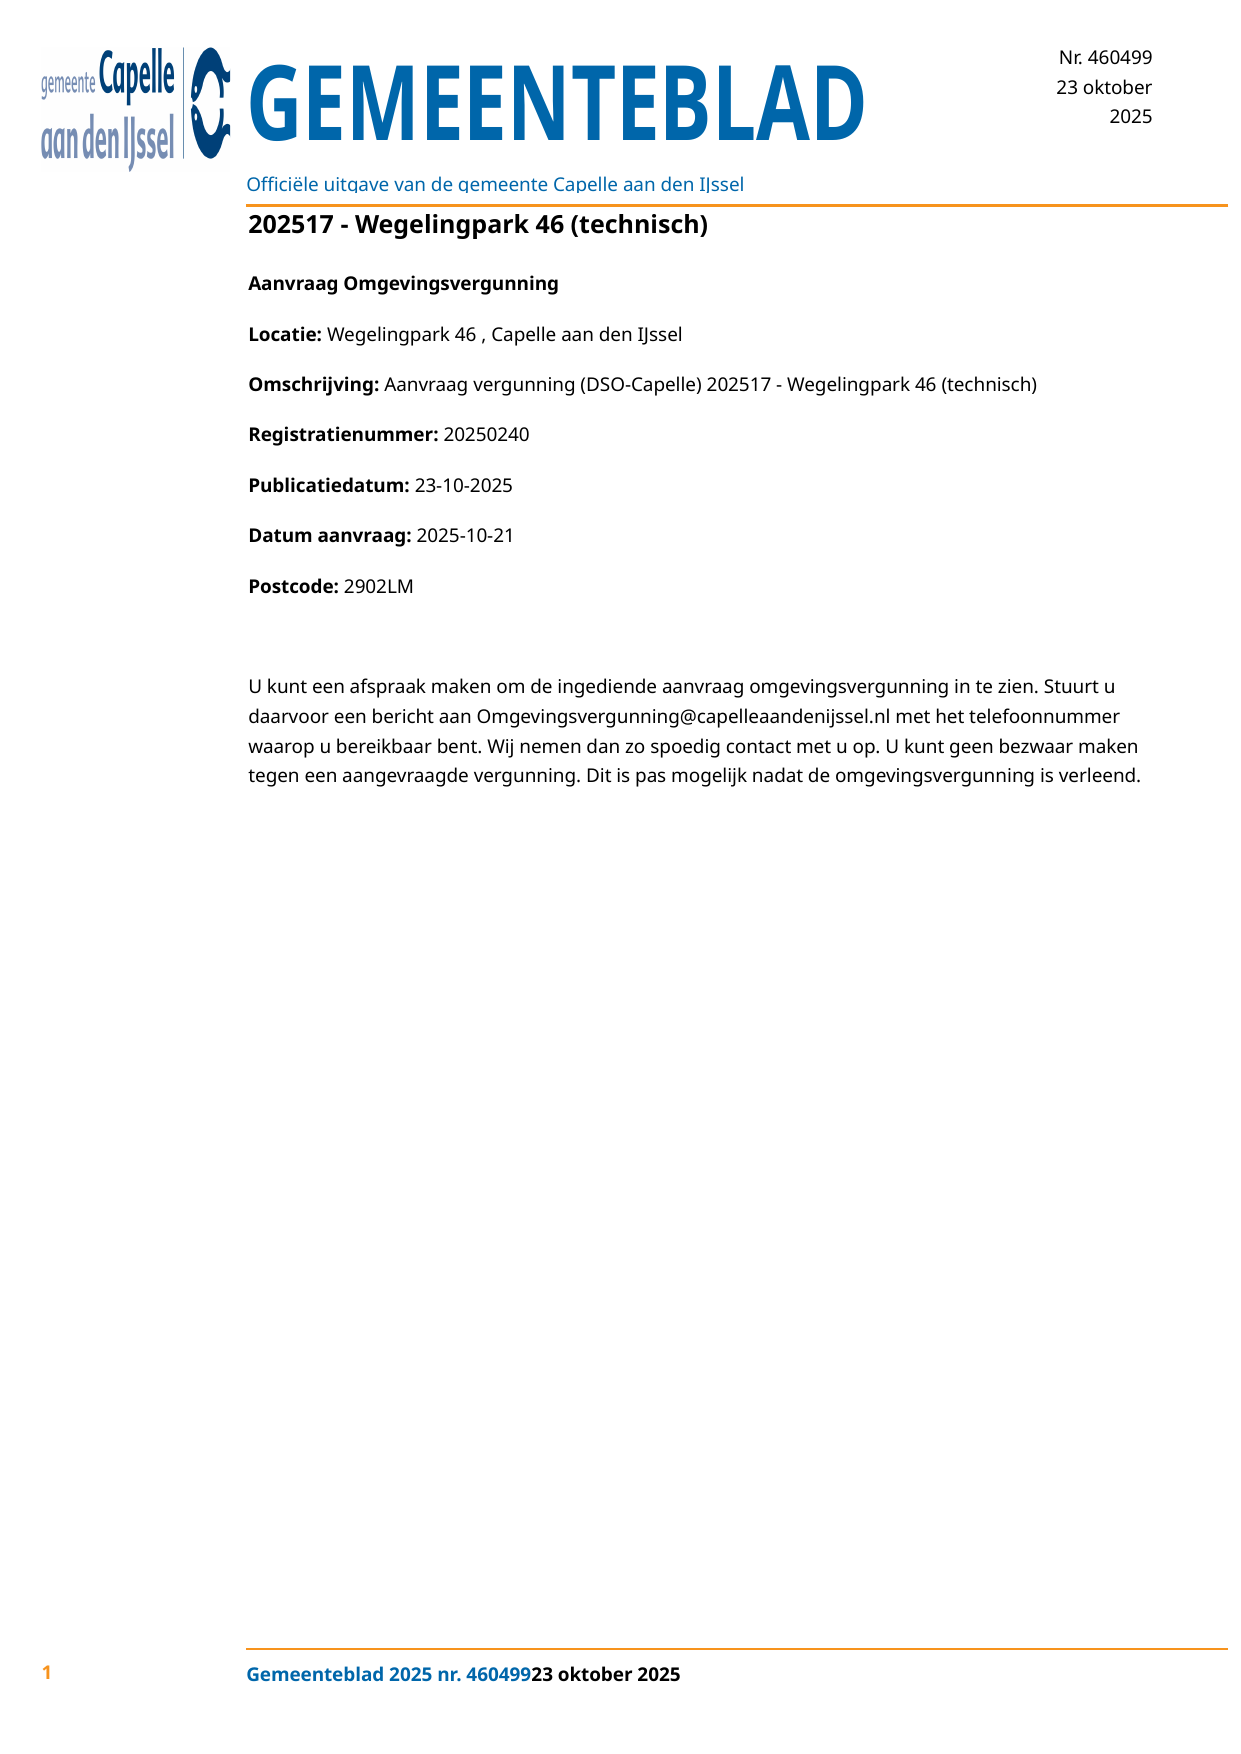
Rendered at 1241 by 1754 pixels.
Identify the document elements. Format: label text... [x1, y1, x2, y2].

text Aanvraag Omgevingsvergunning [248, 270, 1152, 296]
text Datum aanvraag: 2025-10-21 [248, 522, 1152, 548]
text Publicatiedatum: 23-10-2025 [248, 472, 1152, 498]
text Omschrijving: Aanvraag vergunning (DSO-Capelle) 202517 - Wegelingpark 46 (technisch) [248, 371, 1152, 397]
text Registratienummer: 20250240 [248, 422, 1152, 447]
picture [41, 47, 231, 172]
text Locatie: Wegelingpark 46 , Capelle aan den IJssel [248, 321, 1152, 346]
text 202517 - Wegelingpark 46 (technisch) [248, 207, 1152, 241]
text U kunt een afspraak maken om de ingediende aanvraag omgevingsvergunning in te zien. Stuurt u daarvoor een bericht aan Omgevingsvergunning@capelleaandenijssel.nl met het telefoonnummer waarop u bereikbaar bent. Wij nemen dan zo spoedig contact met u op. U kunt geen bezwaar maken tegen een aangevraagde vergunning. Dit is pas mogelijk nadat de omgevingsvergunning is verleend. [248, 674, 1152, 788]
text Postcode: 2902LM [248, 573, 1152, 598]
